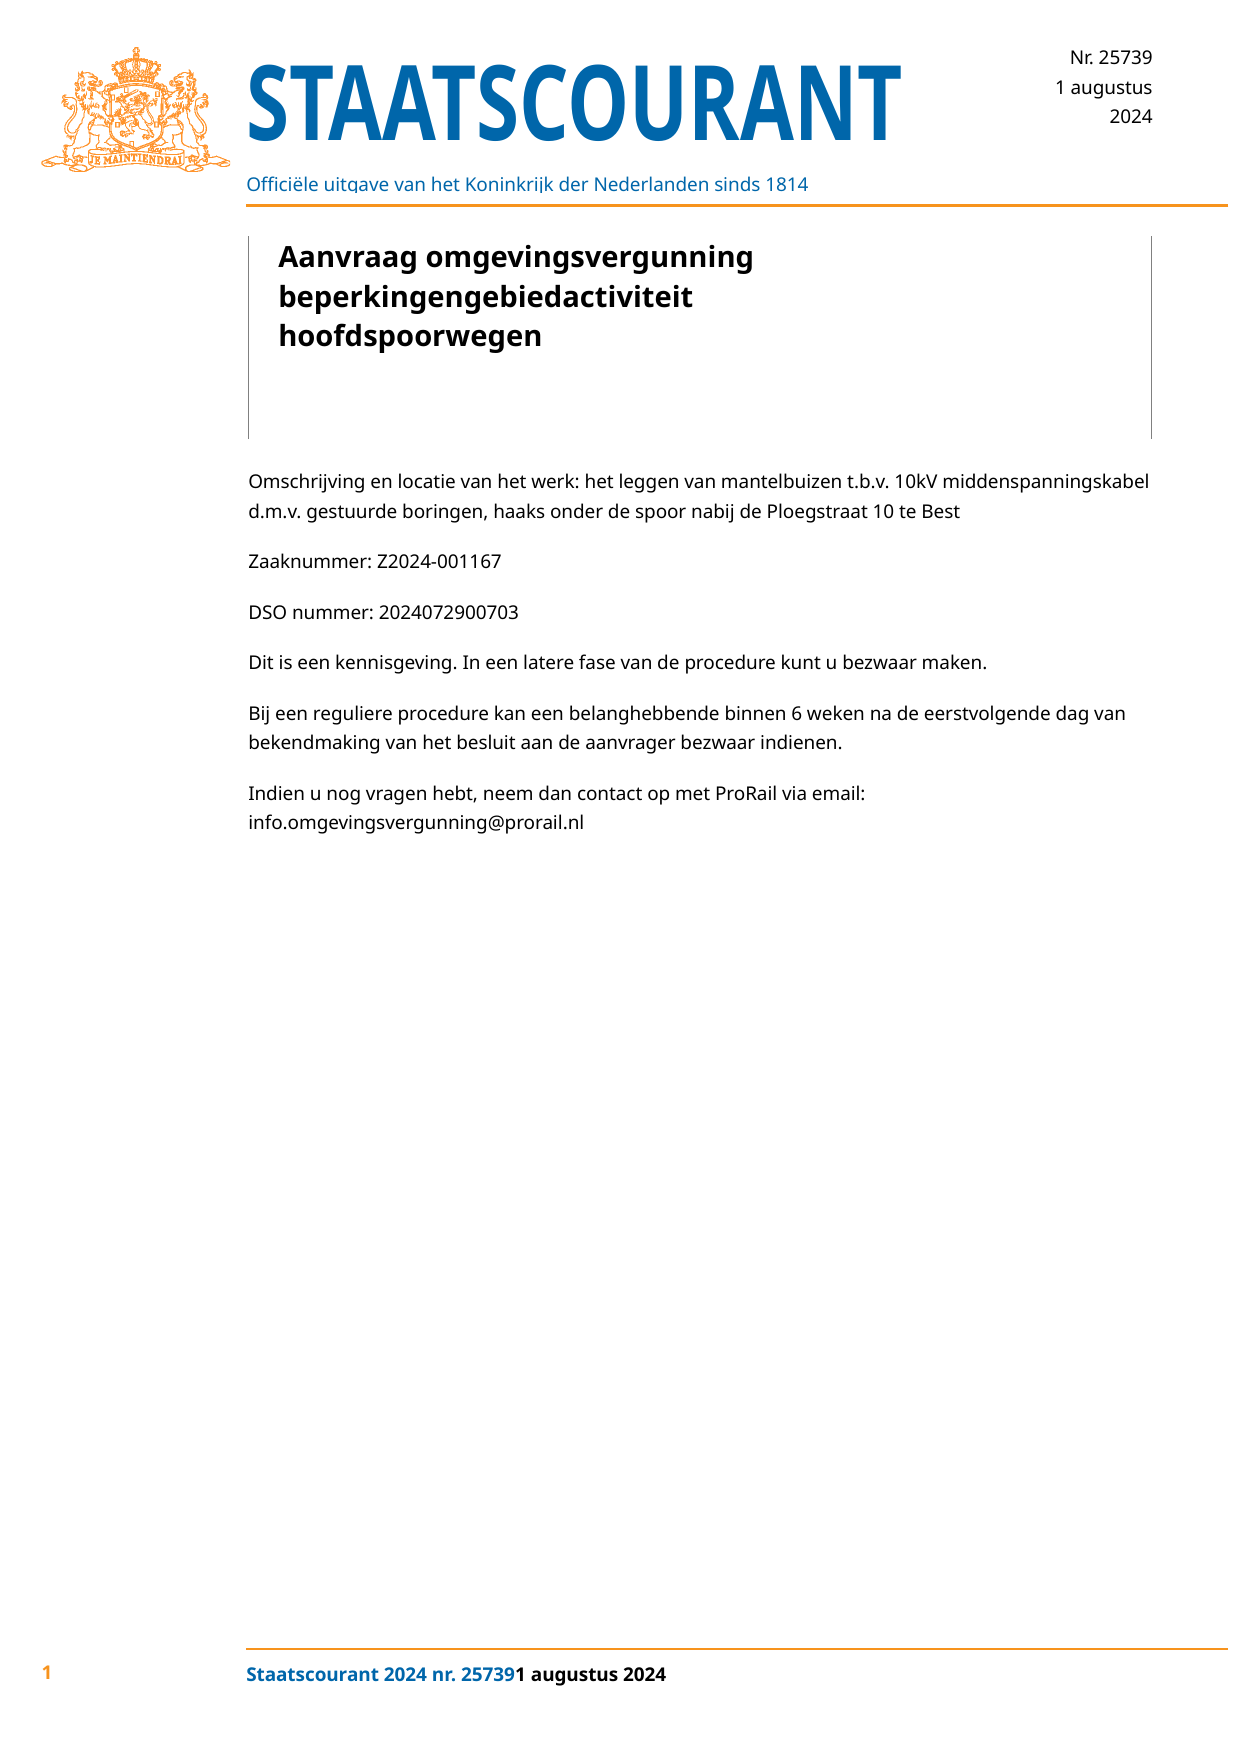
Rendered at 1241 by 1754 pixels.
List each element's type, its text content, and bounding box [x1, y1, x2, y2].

text Dit is een kennisgeving. In een latere fase van de procedure kunt u bezwaar maken. [248, 649, 1152, 675]
text Indien u nog vragen hebt, neem dan contact op met ProRail via email: info.omgevingsvergunning@prorail.nl [248, 780, 1152, 835]
text Zaaknummer: Z2024-001167 [248, 549, 1152, 574]
text Bij een reguliere procedure kan een belanghebbende binnen 6 weken na de eerstvolgende dag van bekendmaking van het besluit aan de aanvrager bezwaar indienen. [248, 700, 1152, 755]
table_header Aanvraag omgevingsvergunning beperkingengebiedactiviteit hoofdspoorwegen [249, 236, 850, 439]
picture [912, 236, 1090, 414]
table_header [850, 414, 1151, 439]
text DSO nummer: 2024072900703 [248, 599, 1152, 625]
table_header [850, 236, 912, 413]
picture [41, 47, 231, 172]
table_header [1090, 236, 1151, 413]
text Omschrijving en locatie van het werk: het leggen van mantelbuizen t.b.v. 10kV middenspanningskabel d.m.v. gestuurde boringen, haaks onder de spoor nabij de Ploegstraat 10 te Best [248, 469, 1152, 524]
